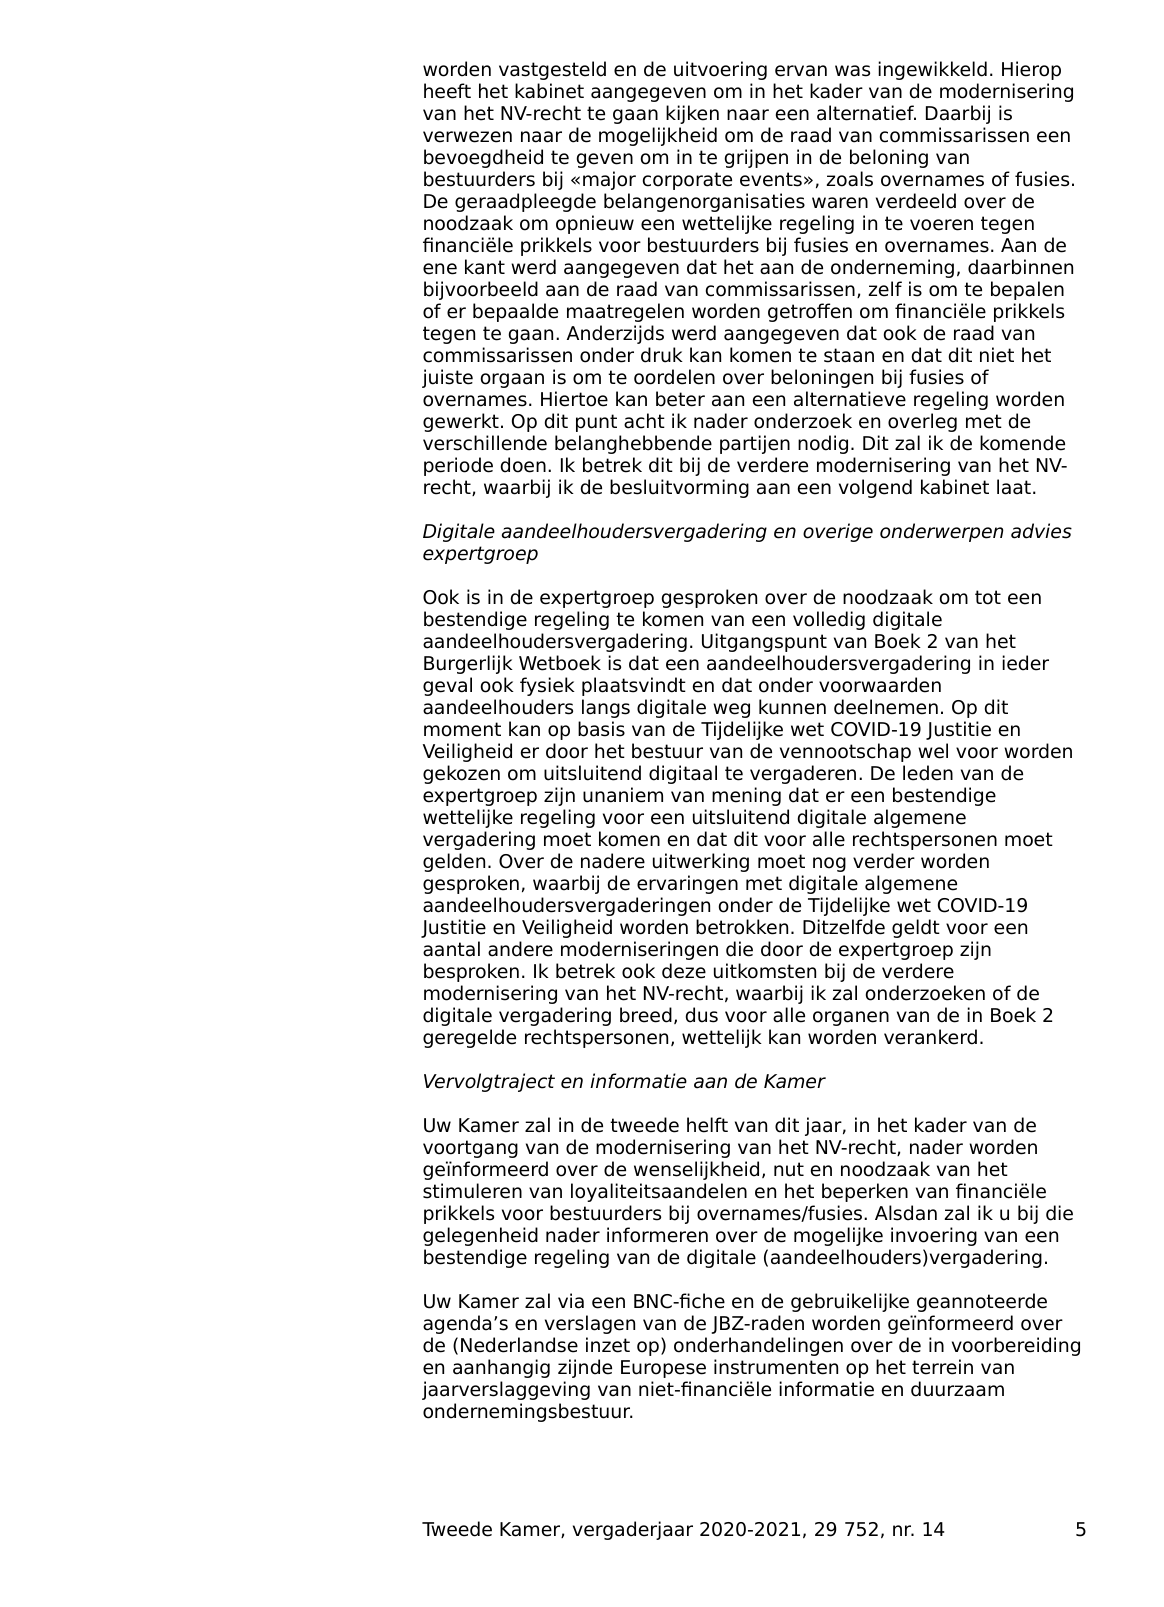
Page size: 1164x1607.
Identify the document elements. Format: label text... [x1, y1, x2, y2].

subtitle Digitale aandeelhoudersvergadering en overige onderwerpen advies expertgroep [422, 521, 1087, 565]
text Uw Kamer zal via een BNC-fiche en de gebruikelijke geannoteerde agenda’s en verslagen van de JBZ-raden worden geïnformeerd over de (Nederlandse inzet op) onderhandelingen over de in voorbereiding en aanhangig zijnde Europese instrumenten op het terrein van jaarverslaggeving van niet-financiële informatie en duurzaam ondernemingsbestuur. [422, 1291, 1087, 1423]
subtitle Vervolgtraject en informatie aan de Kamer [422, 1071, 1087, 1093]
text Uw Kamer zal in de tweede helft van dit jaar, in het kader van de voortgang van de modernisering van het NV-recht, nader worden geïnformeerd over de wenselijkheid, nut en noodzaak van het stimuleren van loyaliteitsaandelen en het beperken van financiële prikkels voor bestuurders bij overnames/fusies. Alsdan zal ik u bij die gelegenheid nader informeren over de mogelijke invoering van een bestendige regeling van de digitale (aandeelhouders)vergadering. [422, 1115, 1087, 1269]
text worden vastgesteld en de uitvoering ervan was ingewikkeld. Hierop heeft het kabinet aangegeven om in het kader van de modernisering van het NV-recht te gaan kijken naar een alternatief. Daarbij is verwezen naar de mogelijkheid om de raad van commissarissen een bevoegdheid te geven om in te grijpen in de beloning van bestuurders bij «major corporate events», zoals overnames of fusies. De geraadpleegde belangenorganisaties waren verdeeld over de noodzaak om opnieuw een wettelijke regeling in te voeren tegen financiële prikkels voor bestuurders bij fusies en overnames. Aan de ene kant werd aangegeven dat het aan de onderneming, daarbinnen bijvoorbeeld aan de raad van commissarissen, zelf is om te bepalen of er bepaalde maatregelen worden getroffen om financiële prikkels tegen te gaan. Anderzijds werd aangegeven dat ook de raad van commissarissen onder druk kan komen te staan en dat dit niet het juiste orgaan is om te oordelen over beloningen bij fusies of overnames. Hiertoe kan beter aan een alternatieve regeling worden gewerkt. Op dit punt acht ik nader onderzoek en overleg met de verschillende belanghebbende partijen nodig. Dit zal ik de komende periode doen. Ik betrek dit bij de verdere modernisering van het NV-recht, waarbij ik de besluitvorming aan een volgend kabinet laat. [422, 59, 1087, 499]
text Ook is in de expertgroep gesproken over de noodzaak om tot een bestendige regeling te komen van een volledig digitale aandeelhoudersvergadering. Uitgangspunt van Boek 2 van het Burgerlijk Wetboek is dat een aandeelhoudersvergadering in ieder geval ook fysiek plaatsvindt en dat onder voorwaarden aandeelhouders langs digitale weg kunnen deelnemen. Op dit moment kan op basis van de Tijdelijke wet COVID-19 Justitie en Veiligheid er door het bestuur van de vennootschap wel voor worden gekozen om uitsluitend digitaal te vergaderen. De leden van de expertgroep zijn unaniem van mening dat er een bestendige wettelijke regeling voor een uitsluitend digitale algemene vergadering moet komen en dat dit voor alle rechtspersonen moet gelden. Over de nadere uitwerking moet nog verder worden gesproken, waarbij de ervaringen met digitale algemene aandeelhoudersvergaderingen onder de Tijdelijke wet COVID-19 Justitie en Veiligheid worden betrokken. Ditzelfde geldt voor een aantal andere moderniseringen die door de expertgroep zijn besproken. Ik betrek ook deze uitkomsten bij de verdere modernisering van het NV-recht, waarbij ik zal onderzoeken of de digitale vergadering breed, dus voor alle organen van de in Boek 2 geregelde rechtspersonen, wettelijk kan worden verankerd. [422, 587, 1087, 1048]
